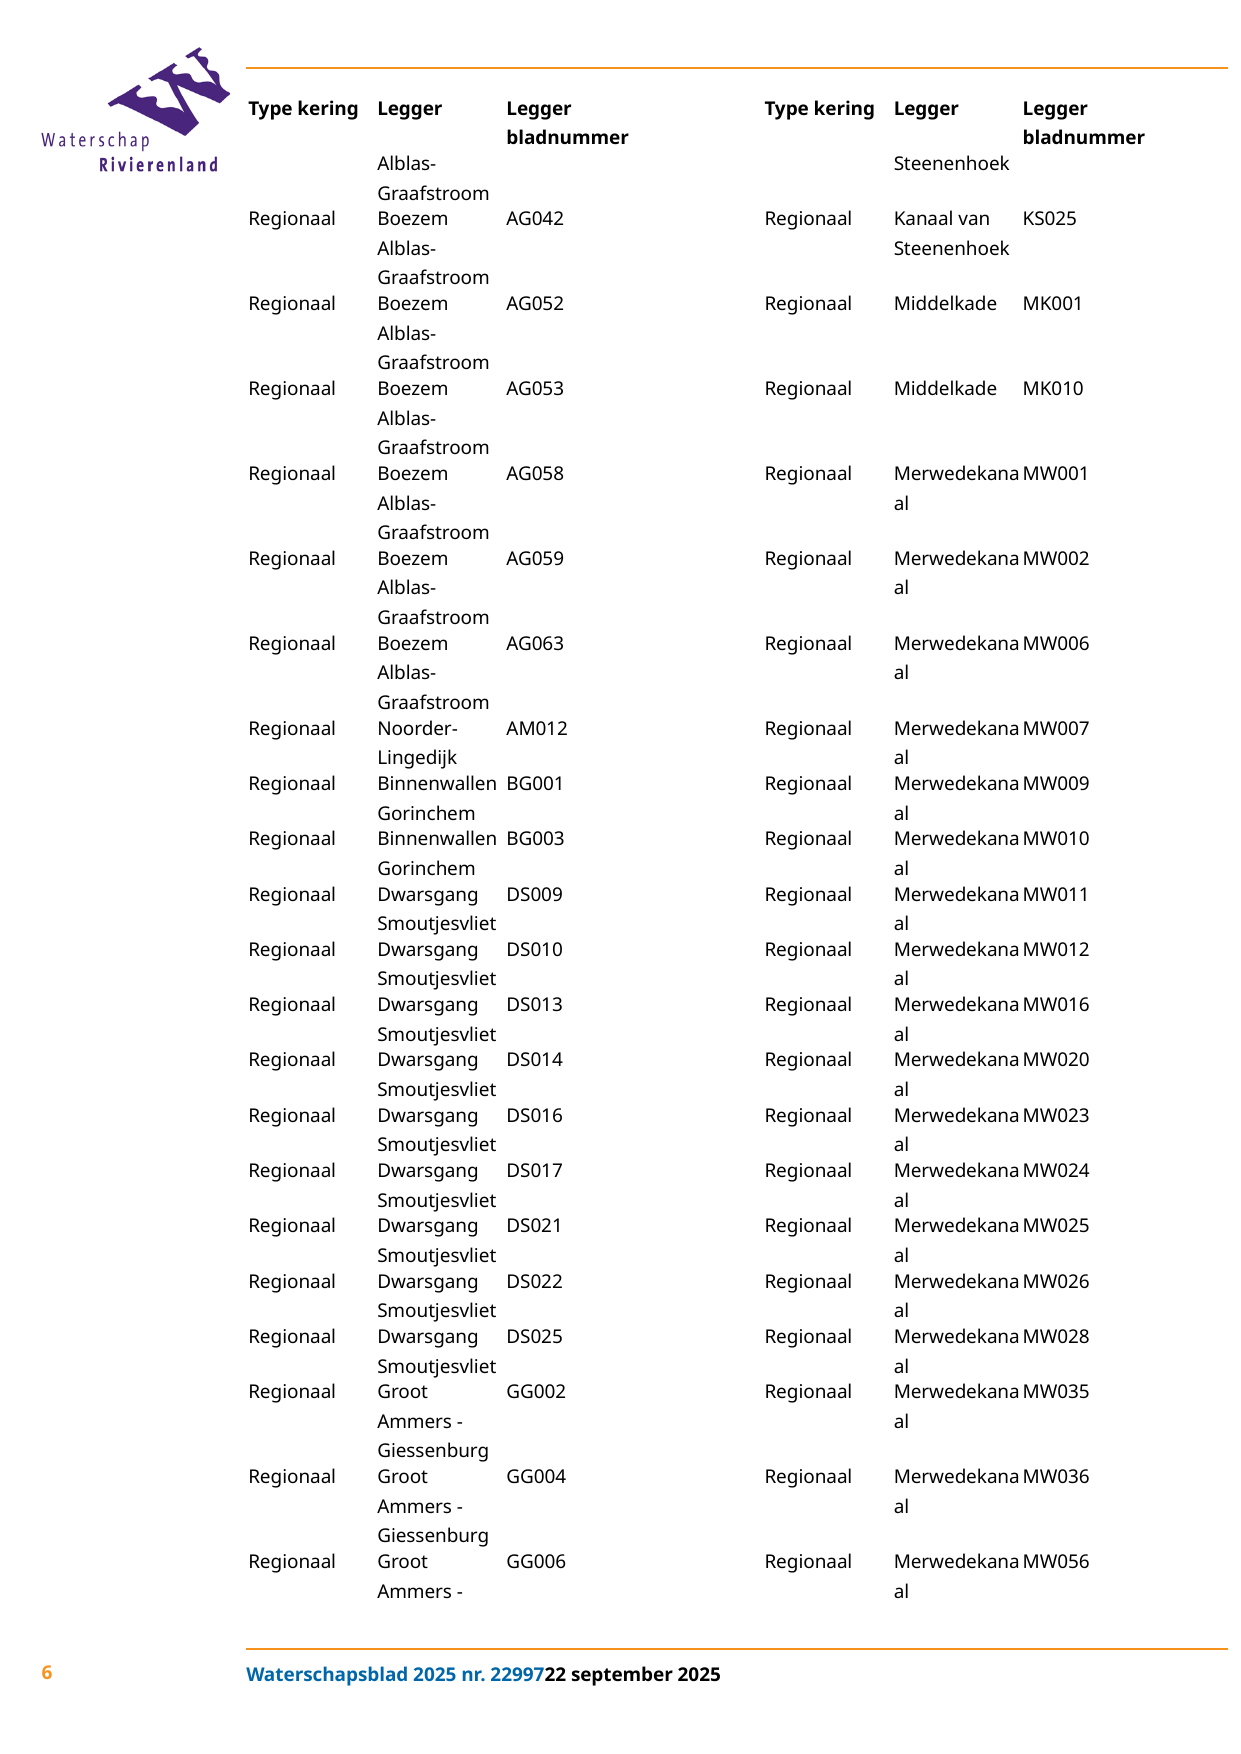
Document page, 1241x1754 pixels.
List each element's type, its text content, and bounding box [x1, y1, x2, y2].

table_cell Boezem Alblas-Graafstroom [377, 205, 506, 290]
table_cell MW006 [1023, 630, 1152, 715]
table_cell BG003 [506, 825, 635, 881]
table_cell Regionaal [248, 545, 377, 630]
table_cell AG059 [506, 545, 635, 630]
table_cell Regionaal [248, 1047, 377, 1102]
table_cell Regionaal [764, 825, 893, 881]
table_cell DS022 [506, 1268, 635, 1323]
table_cell [764, 150, 893, 205]
table_cell DS009 [506, 881, 635, 936]
table_cell [635, 1268, 764, 1323]
table_cell [635, 205, 764, 290]
table_cell Regionaal [764, 881, 893, 936]
table_cell [635, 1379, 764, 1463]
table_cell MW011 [1023, 881, 1152, 936]
table_cell MW035 [1023, 1379, 1152, 1463]
table_cell [635, 881, 764, 936]
table_header Legger bladnummer [1023, 95, 1152, 150]
table_cell Regionaal [248, 290, 377, 375]
table_cell Regionaal [764, 1213, 893, 1268]
table_cell [635, 290, 764, 375]
table_header [635, 95, 764, 150]
table_cell Merwedekanaal [894, 1323, 1022, 1378]
table_cell Dwarsgang Smoutjesvliet [377, 1323, 506, 1378]
table_cell Boezem Alblas-Graafstroom [377, 290, 506, 375]
table_cell DS016 [506, 1102, 635, 1157]
table_cell [635, 936, 764, 991]
table_cell MW056 [1023, 1548, 1152, 1604]
table_cell DS013 [506, 991, 635, 1047]
table_cell Alblas-Graafstroom [377, 150, 506, 205]
table_cell Dwarsgang Smoutjesvliet [377, 1102, 506, 1157]
table_cell Middelkade [894, 290, 1022, 375]
table_cell [506, 150, 635, 205]
table_cell Regionaal [764, 1047, 893, 1102]
table_cell Steenenhoek [894, 150, 1022, 205]
table_cell KS025 [1023, 205, 1152, 290]
table_header Legger [894, 95, 1022, 150]
table_cell Regionaal [764, 1464, 893, 1548]
table_cell DS017 [506, 1157, 635, 1213]
table_cell Regionaal [764, 460, 893, 545]
table_cell Boezem Alblas-Graafstroom [377, 375, 506, 460]
table_cell MW024 [1023, 1157, 1152, 1213]
table_cell Dwarsgang Smoutjesvliet [377, 991, 506, 1047]
table_cell Regionaal [248, 1213, 377, 1268]
table_cell Regionaal [248, 1379, 377, 1463]
table_cell [635, 1102, 764, 1157]
table_cell MW010 [1023, 825, 1152, 881]
table_cell Boezem Alblas-Graafstroom [377, 545, 506, 630]
table_cell MW025 [1023, 1213, 1152, 1268]
table_cell Dwarsgang Smoutjesvliet [377, 1268, 506, 1323]
table_cell MW028 [1023, 1323, 1152, 1378]
table_cell Noorder-Lingedijk [377, 715, 506, 770]
table_cell Dwarsgang Smoutjesvliet [377, 881, 506, 936]
table_cell Merwedekanaal [894, 1268, 1022, 1323]
table_cell Regionaal [248, 1548, 377, 1604]
table_cell Dwarsgang Smoutjesvliet [377, 1157, 506, 1213]
table_cell MW012 [1023, 936, 1152, 991]
table_cell [635, 460, 764, 545]
table_cell [635, 715, 764, 770]
table_cell MK010 [1023, 375, 1152, 460]
table_cell MW026 [1023, 1268, 1152, 1323]
table_cell Merwedekanaal [894, 881, 1022, 936]
table_cell Merwedekanaal [894, 770, 1022, 825]
table_cell DS025 [506, 1323, 635, 1378]
table_cell Binnenwallen Gorinchem [377, 770, 506, 825]
table_cell GG004 [506, 1464, 635, 1548]
table_cell MW016 [1023, 991, 1152, 1047]
table_cell Merwedekanaal [894, 991, 1022, 1047]
table_cell Boezem Alblas-Graafstroom [377, 630, 506, 715]
table_cell Dwarsgang Smoutjesvliet [377, 936, 506, 991]
table_cell Middelkade [894, 375, 1022, 460]
table_cell MK001 [1023, 290, 1152, 375]
table_cell Regionaal [248, 375, 377, 460]
table_cell [635, 1464, 764, 1548]
table_cell Binnenwallen Gorinchem [377, 825, 506, 881]
table_cell Kanaal van Steenenhoek [894, 205, 1022, 290]
table_cell GG006 [506, 1548, 635, 1604]
table_cell Merwedekanaal [894, 825, 1022, 881]
table_header Type kering [764, 95, 893, 150]
table_cell Boezem Alblas-Graafstroom [377, 460, 506, 545]
table_cell [635, 1213, 764, 1268]
table_cell Regionaal [764, 1548, 893, 1604]
table_cell Merwedekanaal [894, 460, 1022, 545]
table_cell AG053 [506, 375, 635, 460]
table_cell [1023, 150, 1152, 205]
table_cell [635, 150, 764, 205]
table_cell AG052 [506, 290, 635, 375]
table_cell AG063 [506, 630, 635, 715]
table_cell Regionaal [764, 770, 893, 825]
table_cell BG001 [506, 770, 635, 825]
table_cell AM012 [506, 715, 635, 770]
table_cell Merwedekanaal [894, 545, 1022, 630]
table_cell [635, 545, 764, 630]
table_cell Regionaal [248, 991, 377, 1047]
table_cell [635, 1047, 764, 1102]
table_cell Regionaal [764, 205, 893, 290]
table_cell [635, 1157, 764, 1213]
table_cell [635, 1548, 764, 1604]
table_cell Regionaal [764, 290, 893, 375]
table_cell Regionaal [248, 1268, 377, 1323]
table_cell Regionaal [764, 715, 893, 770]
table_cell Merwedekanaal [894, 936, 1022, 991]
table_cell [635, 630, 764, 715]
picture [41, 47, 231, 172]
table_cell Merwedekanaal [894, 1102, 1022, 1157]
table_cell Merwedekanaal [894, 1047, 1022, 1102]
table_cell Regionaal [248, 715, 377, 770]
table_cell Regionaal [248, 1464, 377, 1548]
table_cell MW001 [1023, 460, 1152, 545]
table_cell [635, 1323, 764, 1378]
table_cell DS010 [506, 936, 635, 991]
table_cell [248, 150, 377, 205]
table_cell AG042 [506, 205, 635, 290]
table_cell Merwedekanaal [894, 1157, 1022, 1213]
table_cell Regionaal [248, 770, 377, 825]
table_cell Regionaal [764, 545, 893, 630]
table_cell Regionaal [764, 630, 893, 715]
table_cell Regionaal [764, 991, 893, 1047]
table_cell Regionaal [248, 881, 377, 936]
table_cell Merwedekanaal [894, 1213, 1022, 1268]
table_cell Regionaal [248, 936, 377, 991]
table_cell Regionaal [248, 1102, 377, 1157]
table_cell MW007 [1023, 715, 1152, 770]
table_cell Regionaal [248, 630, 377, 715]
table_cell Regionaal [248, 1323, 377, 1378]
table_cell Dwarsgang Smoutjesvliet [377, 1213, 506, 1268]
table_cell Regionaal [764, 1157, 893, 1213]
table_cell MW009 [1023, 770, 1152, 825]
table_cell [635, 375, 764, 460]
table_cell Merwedekanaal [894, 1548, 1022, 1604]
table_cell Groot Ammers [377, 1548, 506, 1604]
table_header Type kering [248, 95, 377, 150]
table_cell MW036 [1023, 1464, 1152, 1548]
table_cell AG058 [506, 460, 635, 545]
table_cell Groot Ammers - Giessenburg [377, 1464, 506, 1548]
table_cell DS021 [506, 1213, 635, 1268]
table_cell GG002 [506, 1379, 635, 1463]
table_cell Regionaal [764, 1323, 893, 1378]
table_cell DS014 [506, 1047, 635, 1102]
table_cell Regionaal [764, 1379, 893, 1463]
table_cell Regionaal [764, 1268, 893, 1323]
table_cell Regionaal [248, 825, 377, 881]
table_cell Merwedekanaal [894, 1464, 1022, 1548]
table_cell Regionaal [248, 205, 377, 290]
table_cell Merwedekanaal [894, 715, 1022, 770]
table_cell Merwedekanaal [894, 630, 1022, 715]
table_cell [635, 991, 764, 1047]
table_cell [635, 770, 764, 825]
table_header Legger [377, 95, 506, 150]
table_cell MW023 [1023, 1102, 1152, 1157]
table_header Legger bladnummer [506, 95, 635, 150]
table_cell Dwarsgang Smoutjesvliet [377, 1047, 506, 1102]
table_cell Groot Ammers - Giessenburg [377, 1379, 506, 1463]
table_cell Merwedekanaal [894, 1379, 1022, 1463]
table_cell Regionaal [764, 375, 893, 460]
table_cell MW020 [1023, 1047, 1152, 1102]
table_cell Regionaal [764, 936, 893, 991]
table_cell Regionaal [248, 1157, 377, 1213]
table_cell Regionaal [248, 460, 377, 545]
table_cell Regionaal [764, 1102, 893, 1157]
table_cell [635, 825, 764, 881]
table_cell MW002 [1023, 545, 1152, 630]
